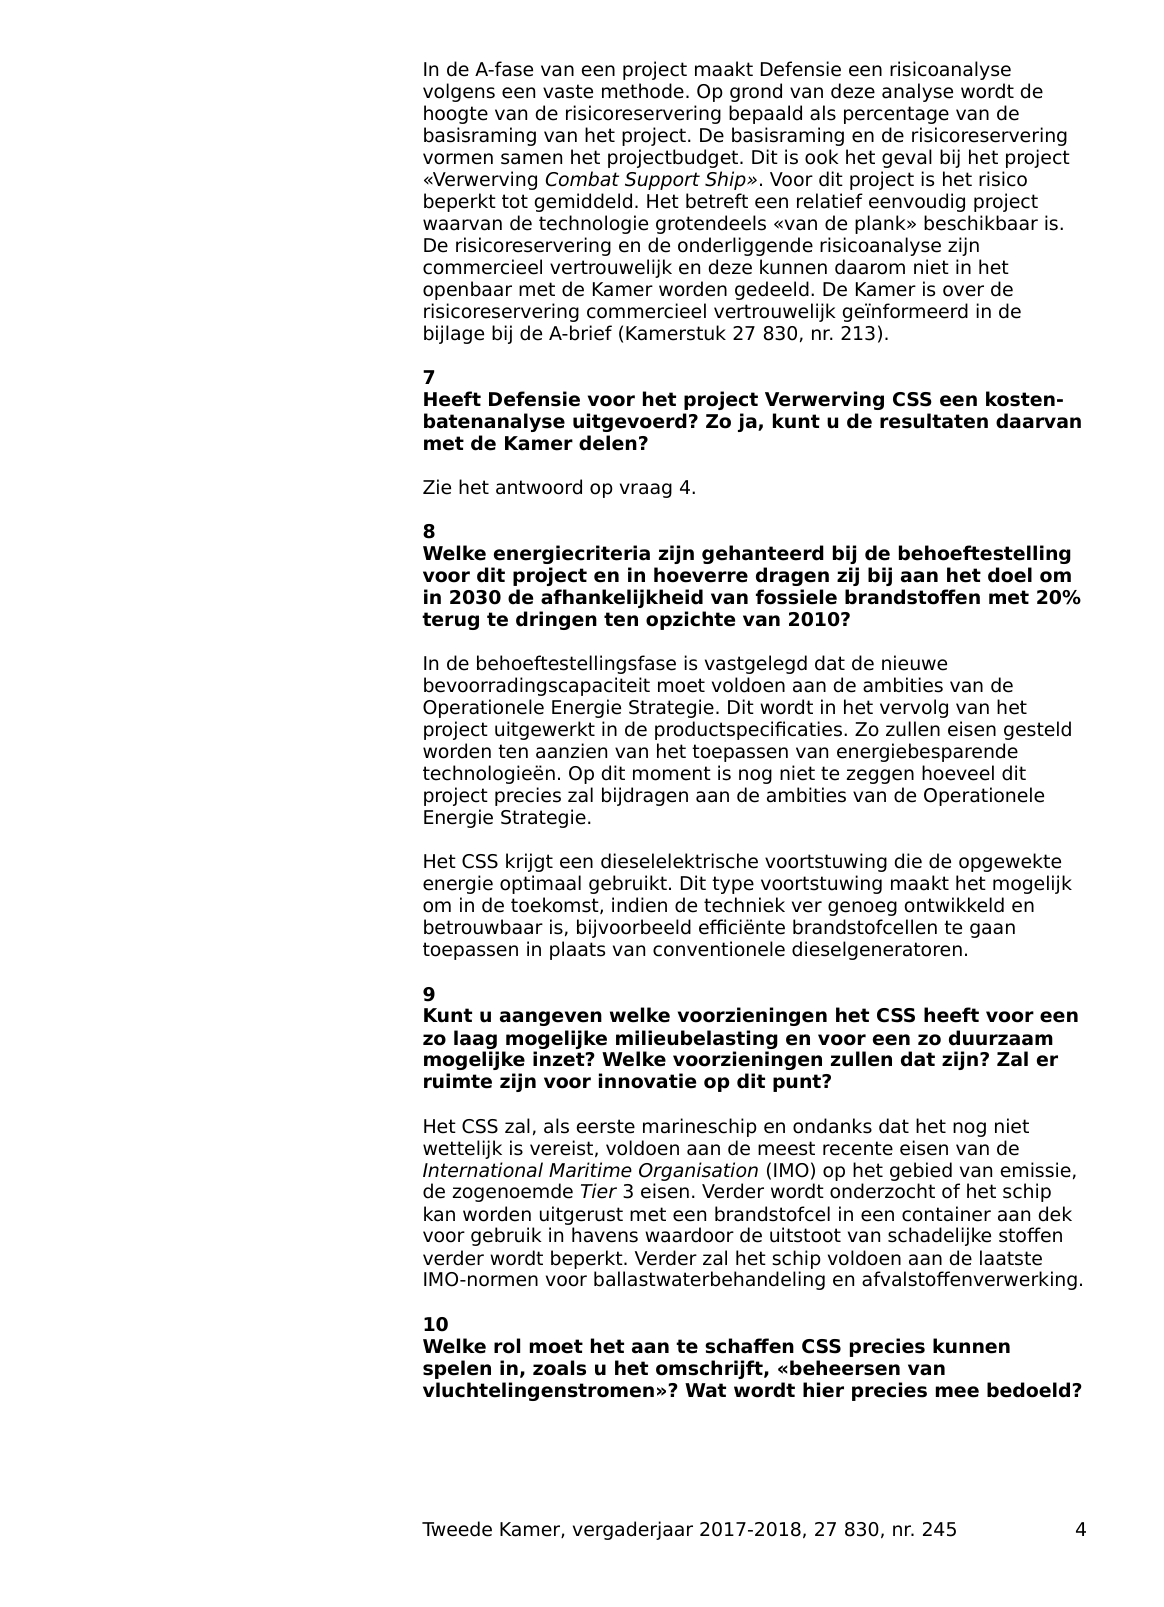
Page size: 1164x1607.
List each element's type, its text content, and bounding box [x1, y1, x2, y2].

text In de behoeftestellingsfase is vastgelegd dat de nieuwe bevoorradingscapaciteit moet voldoen aan de ambities van de Operationele Energie Strategie. Dit wordt in het vervolg van het project uitgewerkt in de productspecificaties. Zo zullen eisen gesteld worden ten aanzien van het toepassen van energiebesparende technologieën. Op dit moment is nog niet te zeggen hoeveel dit project precies zal bijdragen aan de ambities van de Operationele Energie Strategie. [422, 653, 1087, 829]
text In de A-fase van een project maakt Defensie een risicoanalyse volgens een vaste methode. Op grond van deze analyse wordt de hoogte van de risicoreservering bepaald als percentage van de basisraming van het project. De basisraming en de risicoreservering vormen samen het projectbudget. Dit is ook het geval bij het project «Verwerving Combat Support Ship». Voor dit project is het risico beperkt tot gemiddeld. Het betreft een relatief eenvoudig project waarvan de technologie grotendeels «van de plank» beschikbaar is. De risicoreservering en de onderliggende risicoanalyse zijn commercieel vertrouwelijk en deze kunnen daarom niet in het openbaar met de Kamer worden gedeeld. De Kamer is over de risicoreservering commercieel vertrouwelijk geïnformeerd in de bijlage bij de A-brief (Kamerstuk 27 830, nr. 213). [422, 59, 1087, 345]
text Zie het antwoord op vraag 4. [422, 477, 1087, 499]
text 9 [422, 983, 1087, 1005]
text Kunt u aangeven welke voorzieningen het CSS heeft voor een zo laag mogelijke milieubelasting en voor een zo duurzaam mogelijke inzet? Welke voorzieningen zullen dat zijn? Zal er ruimte zijn voor innovatie op dit punt? [422, 1005, 1087, 1093]
text Het CSS krijgt een dieselelektrische voortstuwing die de opgewekte energie optimaal gebruikt. Dit type voortstuwing maakt het mogelijk om in de toekomst, indien de techniek ver genoeg ontwikkeld en betrouwbaar is, bijvoorbeeld efficiënte brandstofcellen te gaan toepassen in plaats van conventionele dieselgeneratoren. [422, 851, 1087, 961]
text Het CSS zal, als eerste marineschip en ondanks dat het nog niet wettelijk is vereist, voldoen aan de meest recente eisen van de International Maritime Organisation (IMO) op het gebied van emissie, de zogenoemde Tier 3 eisen. Verder wordt onderzocht of het schip kan worden uitgerust met een brandstofcel in een container aan dek voor gebruik in havens waardoor de uitstoot van schadelijke stoffen verder wordt beperkt. Verder zal het schip voldoen aan de laatste IMO-normen voor ballastwaterbehandeling en afvalstoffenverwerking. [422, 1116, 1087, 1291]
text 8 [422, 521, 1087, 543]
text 7 [422, 367, 1087, 389]
text Welke energiecriteria zijn gehanteerd bij de behoeftestelling voor dit project en in hoeverre dragen zij bij aan het doel om in 2030 de afhankelijkheid van fossiele brandstoffen met 20% terug te dringen ten opzichte van 2010? [422, 543, 1087, 631]
text Heeft Defensie voor het project Verwerving CSS een kosten-batenanalyse uitgevoerd? Zo ja, kunt u de resultaten daarvan met de Kamer delen? [422, 389, 1087, 455]
text Welke rol moet het aan te schaffen CSS precies kunnen spelen in, zoals u het omschrijft, «beheersen van vluchtelingenstromen»? Wat wordt hier precies mee bedoeld? [422, 1336, 1087, 1401]
text 10 [422, 1313, 1087, 1336]
